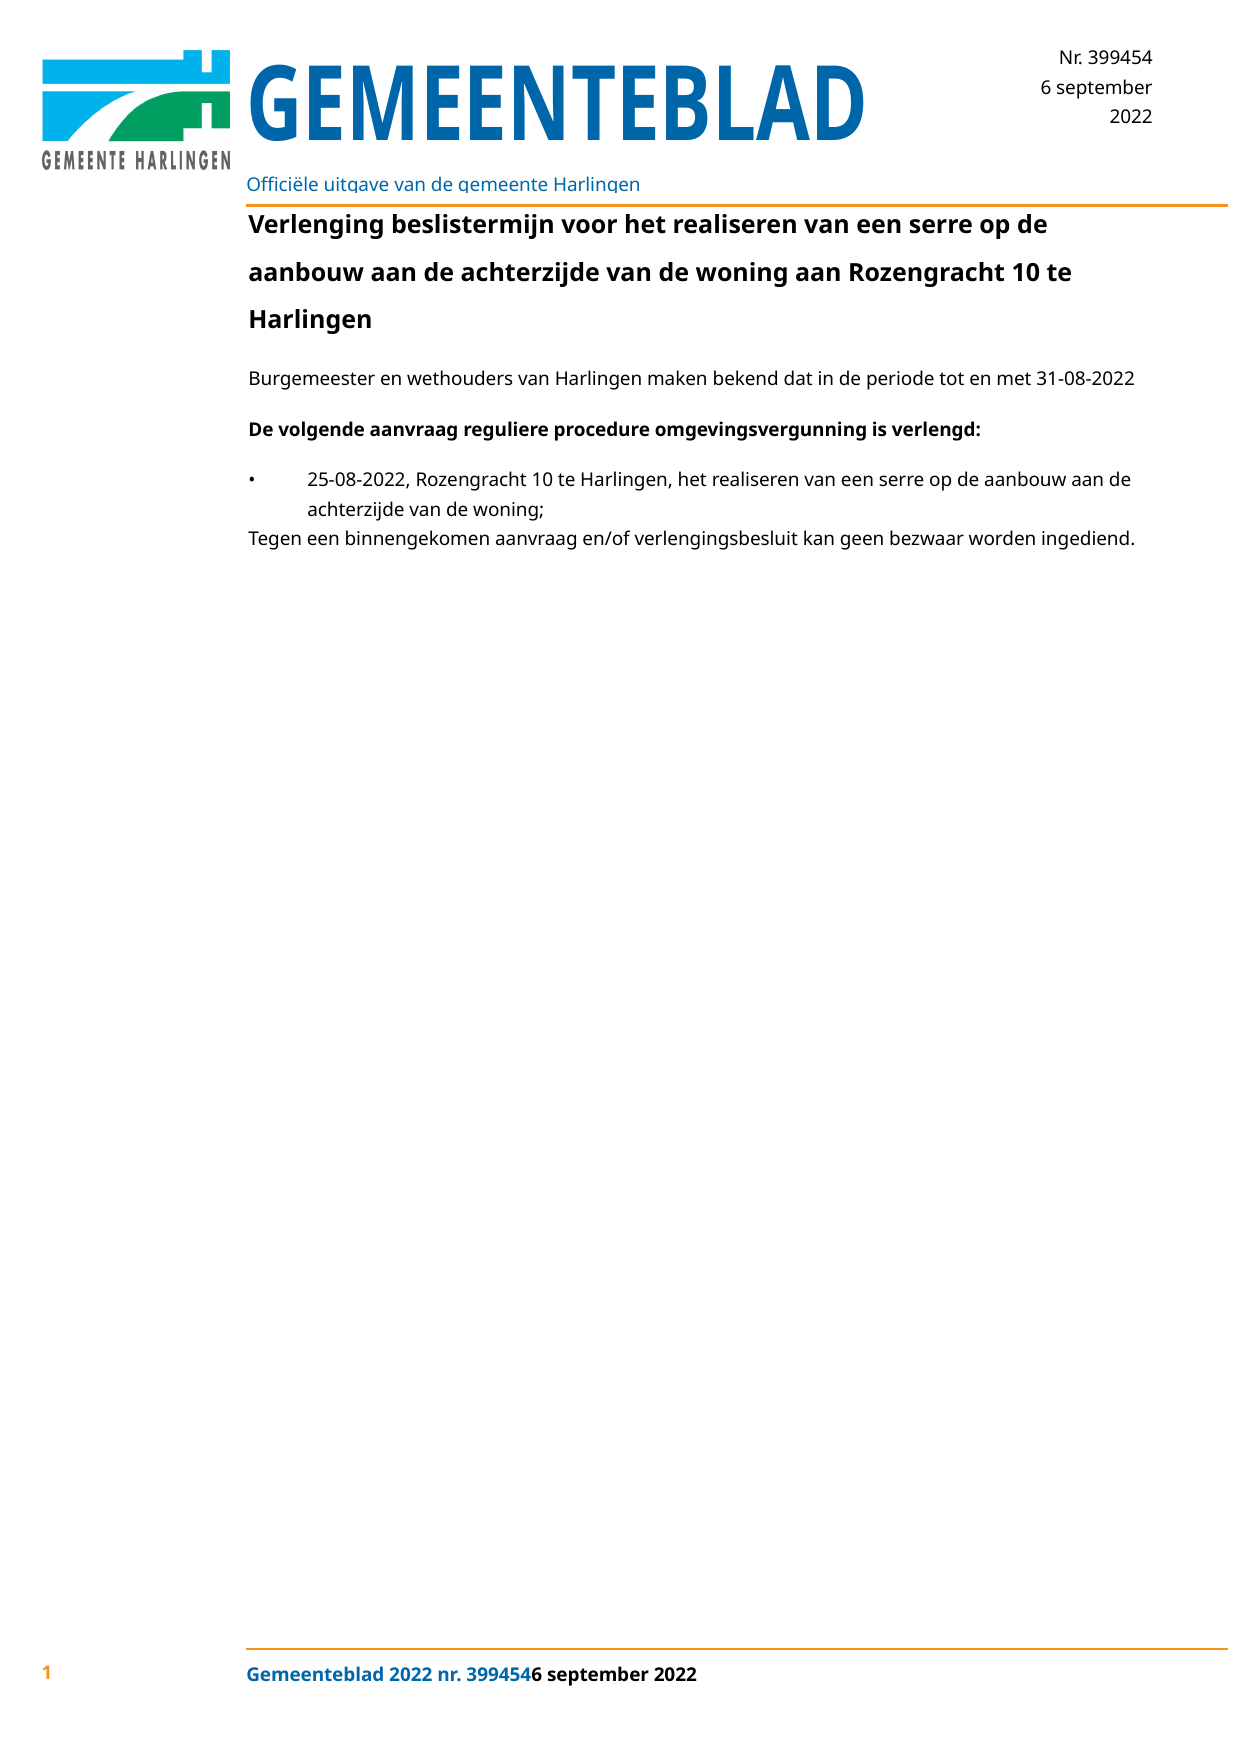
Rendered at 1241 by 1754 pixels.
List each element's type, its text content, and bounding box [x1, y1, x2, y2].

list 25-08-2022, Rozengracht 10 te Harlingen, het realiseren van een serre op de aanbouw aan de achterzijde van de woning; [248, 466, 1152, 522]
text Verlenging beslistermijn voor het realiseren van een serre op de aanbouw aan de achterzijde van de woning aan Rozengracht 10 te Harlingen [248, 207, 1152, 336]
picture [41, 47, 231, 172]
text Burgemeester en wethouders van Harlingen maken bekend dat in de periode tot en met 31-08-2022 [248, 366, 1152, 391]
text Tegen een binnengekomen aanvraag en/of verlengingsbesluit kan geen bezwaar worden ingediend. [248, 526, 1152, 551]
text De volgende aanvraag reguliere procedure omgevingsvergunning is verlengd: [248, 416, 1152, 442]
